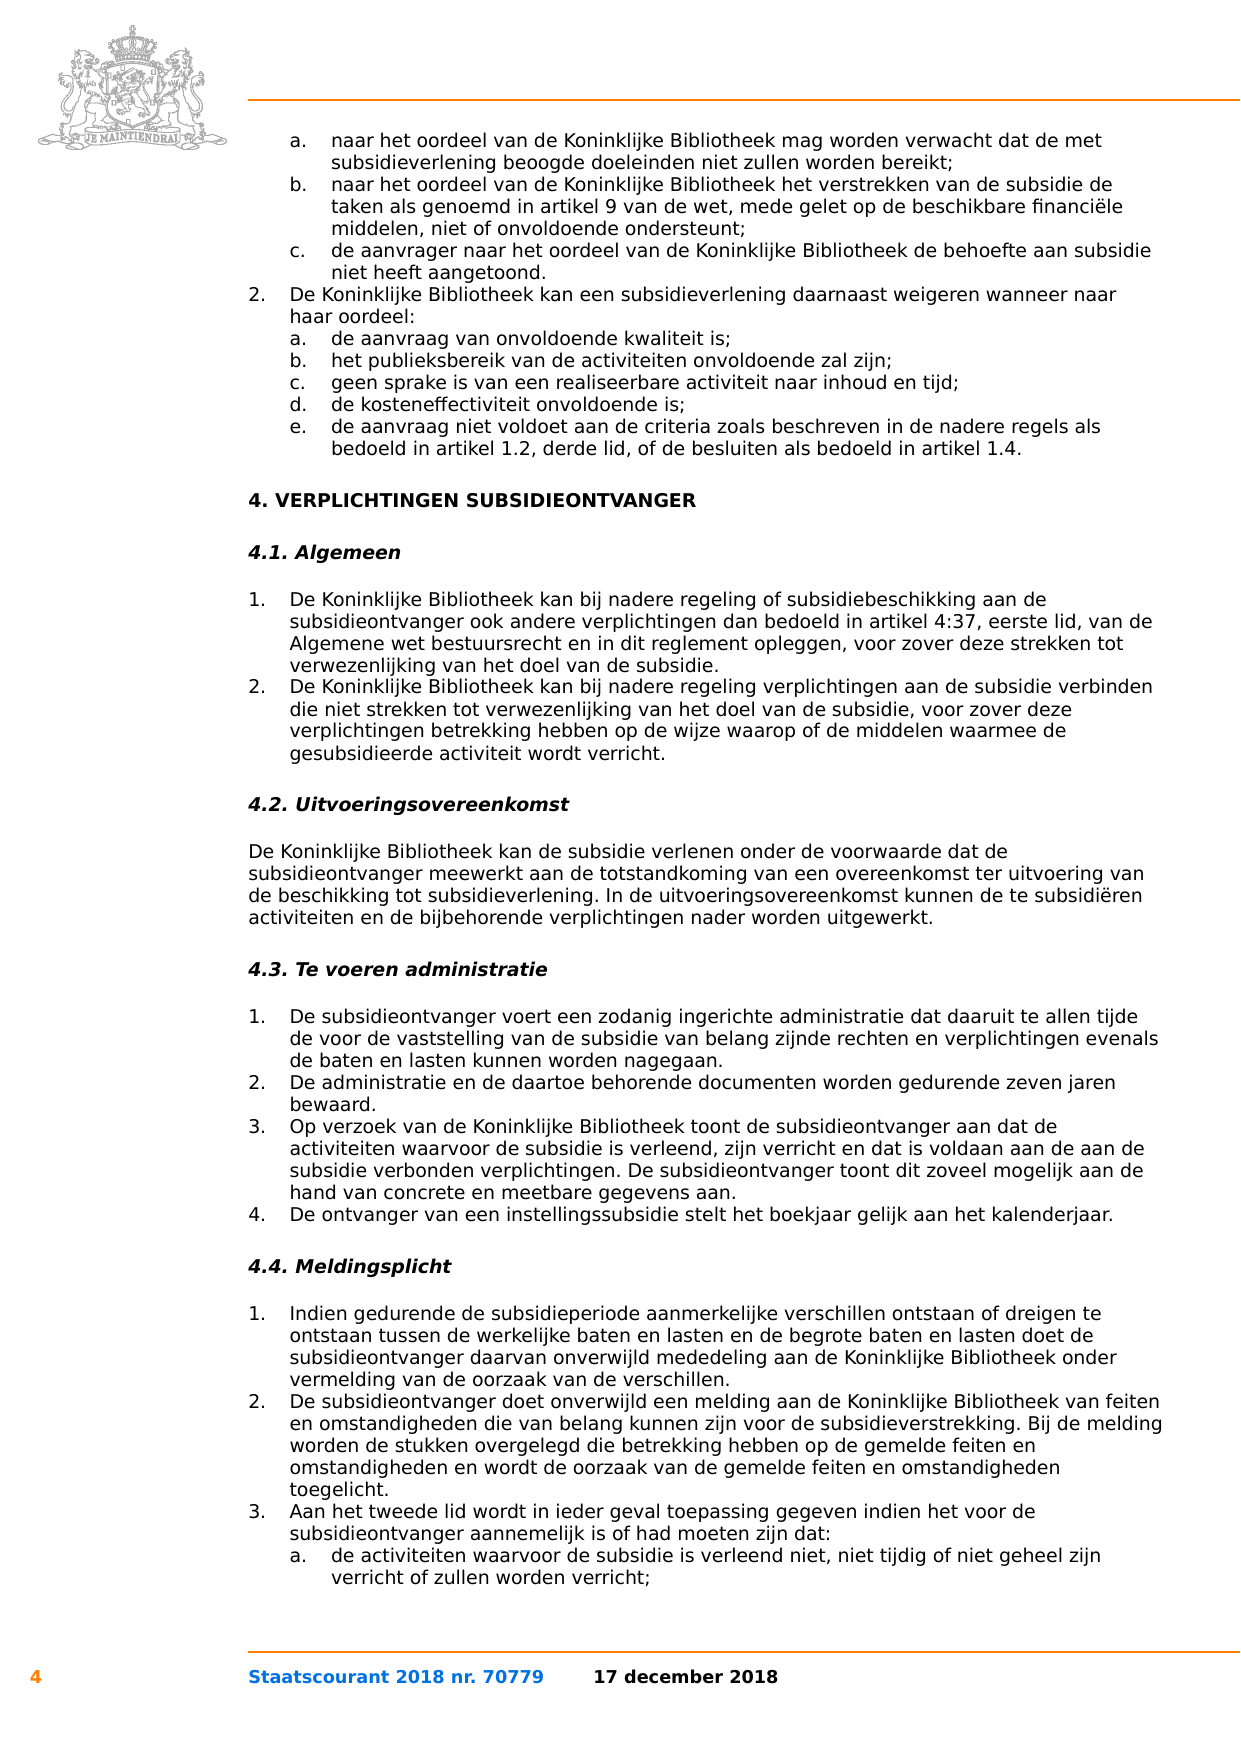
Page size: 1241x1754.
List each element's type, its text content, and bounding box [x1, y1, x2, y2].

text 4. De ontvanger van een instellingssubsidie stelt het boekjaar gelijk aan het kalenderjaar. [248, 1204, 1163, 1226]
picture [38, 25, 227, 150]
text 1. Indien gedurende de subsidieperiode aanmerkelijke verschillen ontstaan of dreigen te ontstaan tussen de werkelijke baten en lasten en de begrote baten en lasten doet de subsidieontvanger daarvan onverwijld mededeling aan de Koninklijke Bibliotheek onder vermelding van de oorzaak van de verschillen. [248, 1303, 1163, 1391]
text c. geen sprake is van een realiseerbare activiteit naar inhoud en tijd; [289, 372, 1163, 394]
text 2. De subsidieontvanger doet onverwijld een melding aan de Koninklijke Bibliotheek van feiten en omstandigheden die van belang kunnen zijn voor de subsidieverstrekking. Bij de melding worden de stukken overgelegd die betrekking hebben op de gemelde feiten en omstandigheden en wordt de oorzaak van de gemelde feiten en omstandigheden toegelicht. [248, 1391, 1163, 1501]
text 2. De administratie en de daartoe behorende documenten worden gedurende zeven jaren bewaard. [248, 1072, 1163, 1116]
text a. de aanvraag van onvoldoende kwaliteit is; [289, 328, 1163, 350]
text De Koninklijke Bibliotheek kan de subsidie verlenen onder de voorwaarde dat de subsidieontvanger meewerkt aan de totstandkoming van een overeenkomst ter uitvoering van de beschikking tot subsidieverlening. In de uitvoeringsovereenkomst kunnen de te subsidiëren activiteiten en de bijbehorende verplichtingen nader worden uitgewerkt. [248, 841, 1163, 929]
text c. de aanvrager naar het oordeel van de Koninklijke Bibliotheek de behoefte aan subsidie niet heeft aangetoond. [289, 240, 1163, 284]
text 1. De subsidieontvanger voert een zodanig ingerichte administratie dat daaruit te allen tijde de voor de vaststelling van de subsidie van belang zijnde rechten en verplichtingen evenals de baten en lasten kunnen worden nagegaan. [248, 1006, 1163, 1072]
subtitle 4. VERPLICHTINGEN SUBSIDIEONTVANGER [248, 489, 1163, 512]
text d. de kosteneffectiviteit onvoldoende is; [289, 394, 1163, 416]
subtitle 4.2. Uitvoeringsovereenkomst [248, 794, 1163, 816]
text a. de activiteiten waarvoor de subsidie is verleend niet, niet tijdig of niet geheel zijn verricht of zullen worden verricht; [289, 1545, 1163, 1589]
text 1. De Koninklijke Bibliotheek kan bij nadere regeling of subsidiebeschikking aan de subsidieontvanger ook andere verplichtingen dan bedoeld in artikel 4:37, eerste lid, van de Algemene wet bestuursrecht en in dit reglement opleggen, voor zover deze strekken tot verwezenlijking van het doel van de subsidie. [248, 588, 1163, 676]
text 2. De Koninklijke Bibliotheek kan bij nadere regeling verplichtingen aan de subsidie verbinden die niet strekken tot verwezenlijking van het doel van de subsidie, voor zover deze verplichtingen betrekking hebben op de wijze waarop of de middelen waarmee de gesubsidieerde activiteit wordt verricht. [248, 676, 1163, 764]
text 2. De Koninklijke Bibliotheek kan een subsidieverlening daarnaast weigeren wanneer naar haar oordeel: [248, 284, 1163, 328]
text 3. Aan het tweede lid wordt in ieder geval toepassing gegeven indien het voor de subsidieontvanger aannemelijk is of had moeten zijn dat: [248, 1501, 1163, 1545]
text a. naar het oordeel van de Koninklijke Bibliotheek mag worden verwacht dat de met subsidieverlening beoogde doeleinden niet zullen worden bereikt; [289, 130, 1163, 174]
text 3. Op verzoek van de Koninklijke Bibliotheek toont de subsidieontvanger aan dat de activiteiten waarvoor de subsidie is verleend, zijn verricht en dat is voldaan aan de aan de subsidie verbonden verplichtingen. De subsidieontvanger toont dit zoveel mogelijk aan de hand van concrete en meetbare gegevens aan. [248, 1116, 1163, 1204]
text e. de aanvraag niet voldoet aan de criteria zoals beschreven in de nadere regels als bedoeld in artikel 1.2, derde lid, of de besluiten als bedoeld in artikel 1.4. [289, 416, 1163, 459]
text b. naar het oordeel van de Koninklijke Bibliotheek het verstrekken van de subsidie de taken als genoemd in artikel 9 van de wet, mede gelet op de beschikbare financiële middelen, niet of onvoldoende ondersteunt; [289, 174, 1163, 240]
text b. het publieksbereik van de activiteiten onvoldoende zal zijn; [289, 350, 1163, 372]
subtitle 4.3. Te voeren administratie [248, 959, 1163, 981]
subtitle 4.4. Meldingsplicht [248, 1256, 1163, 1278]
subtitle 4.1. Algemeen [248, 542, 1163, 563]
